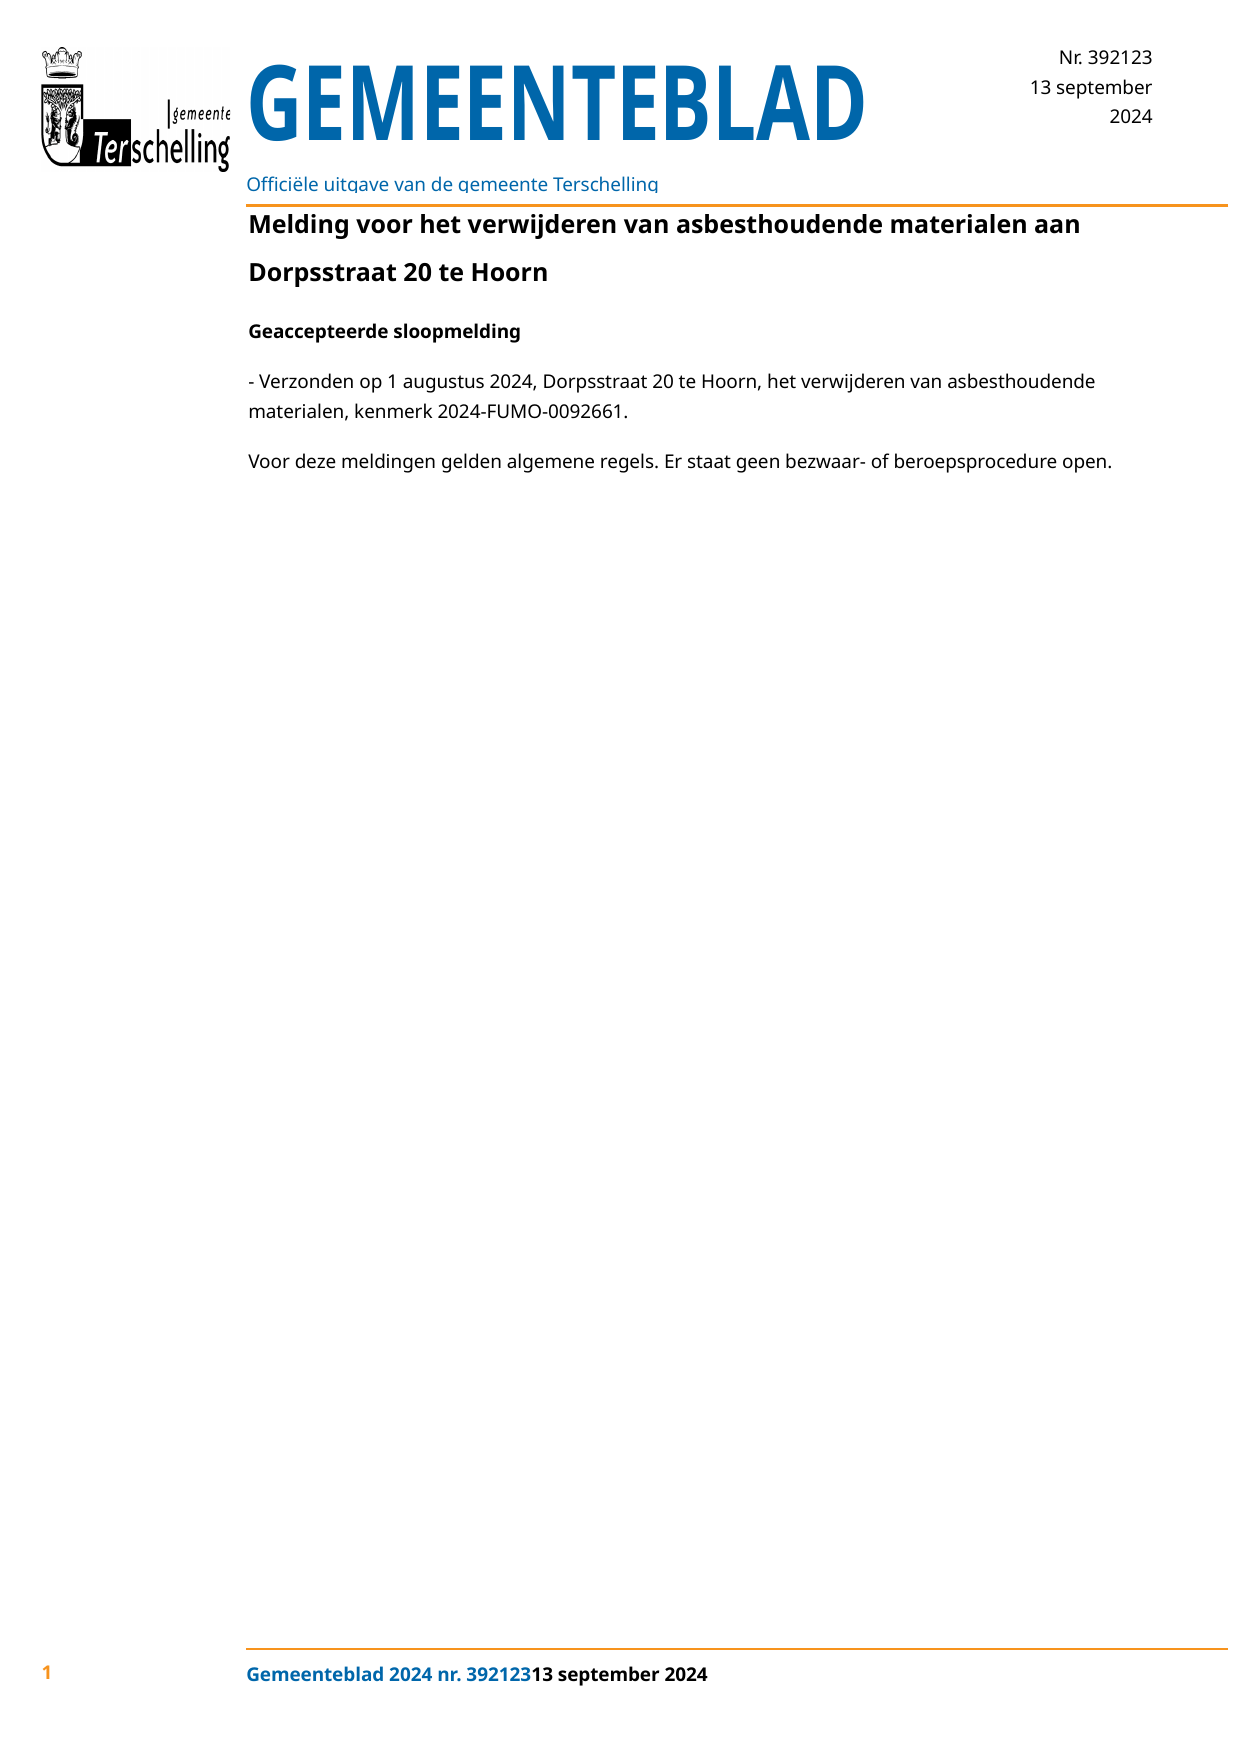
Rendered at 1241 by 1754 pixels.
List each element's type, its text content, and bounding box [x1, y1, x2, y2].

text - Verzonden op 1 augustus 2024, Dorpsstraat 20 te Hoorn, het verwijderen van asbesthoudende materialen, kenmerk 2024-FUMO-0092661. [248, 368, 1152, 424]
picture [41, 47, 231, 172]
text Melding voor het verwijderen van asbesthoudende materialen aan Dorpsstraat 20 te Hoorn [248, 207, 1152, 288]
text Geaccepteerde sloopmelding [248, 318, 1152, 344]
text Voor deze meldingen gelden algemene regels. Er staat geen bezwaar- of beroepsprocedure open. [248, 448, 1152, 474]
